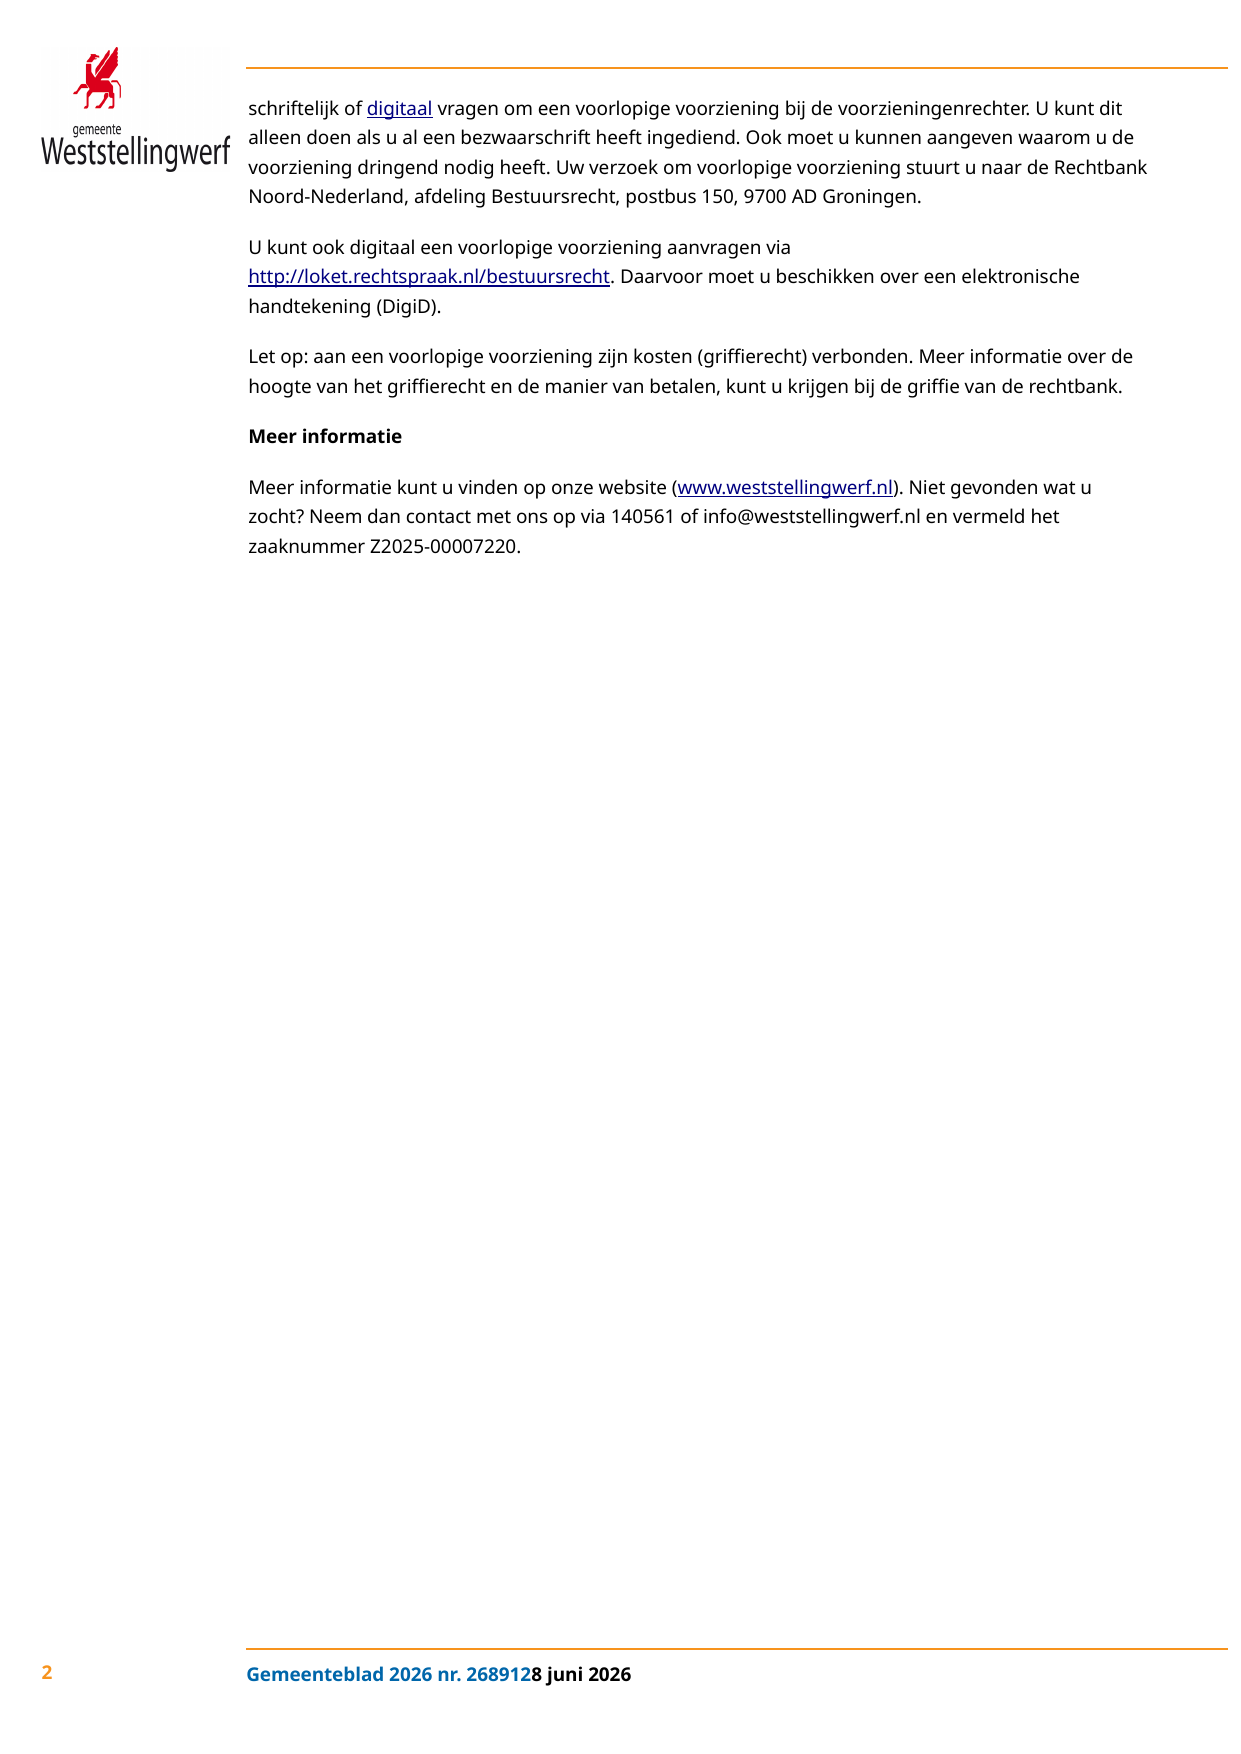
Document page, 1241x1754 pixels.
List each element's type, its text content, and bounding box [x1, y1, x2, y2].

text schriftelijk of digitaal vragen om een voorlopige voorziening bij de voorzieningenrechter. U kunt dit alleen doen als u al een bezwaarschrift heeft ingediend. Ook moet u kunnen aangeven waarom u de voorziening dringend nodig heeft. Uw verzoek om voorlopige voorziening stuurt u naar de Rechtbank Noord-Nederland, afdeling Bestuursrecht, postbus 150, 9700 AD Groningen. [248, 95, 1152, 209]
text U kunt ook digitaal een voorlopige voorziening aanvragen via http://loket.rechtspraak.nl/bestuursrecht. Daarvoor moet u beschikken over een elektronische handtekening (DigiD). [248, 234, 1152, 319]
text Meer informatie [248, 423, 1152, 449]
picture [41, 47, 231, 172]
text Meer informatie kunt u vinden op onze website (www.weststellingwerf.nl). Niet gevonden wat u zocht? Neem dan contact met ons op via 140561 of info@weststellingwerf.nl en vermeld het zaaknummer Z2025-00007220. [248, 474, 1152, 559]
text Let op: aan een voorlopige voorziening zijn kosten (griffierecht) verbonden. Meer informatie over de hoogte van het griffierecht en de manier van betalen, kunt u krijgen bij de griffie van de rechtbank. [248, 343, 1152, 399]
